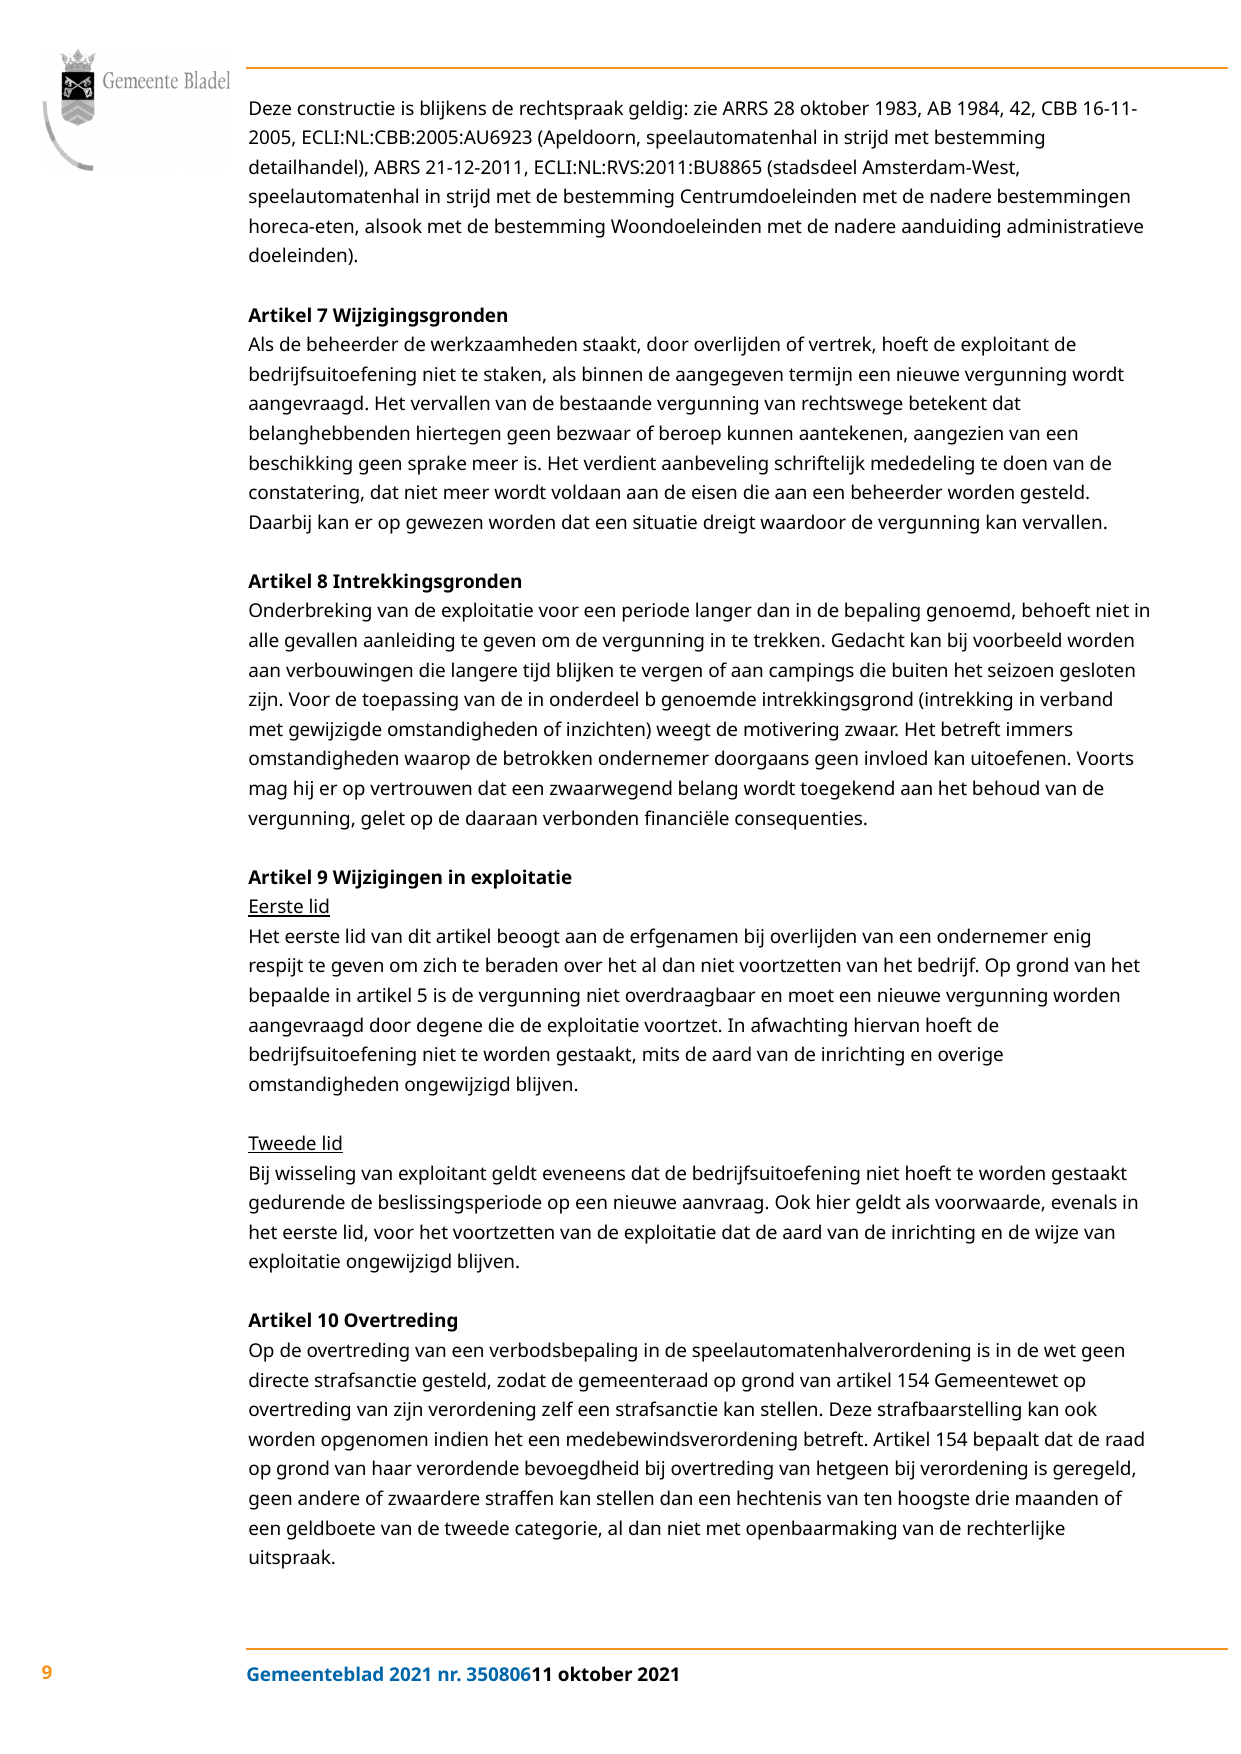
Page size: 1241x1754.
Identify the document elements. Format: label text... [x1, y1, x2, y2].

text Tweede lid [248, 1130, 1152, 1156]
text Deze constructie is blijkens de rechtspraak geldig: zie ARRS 28 oktober 1983, AB 1984, 42, CBB 16-11-2005, ECLI:NL:CBB:2005:AU6923 (Apeldoorn, speelautomatenhal in strijd met bestemming detailhandel), ABRS 21-12-2011, ECLI:NL:RVS:2011:BU8865 (stadsdeel Amsterdam-West, speelautomatenhal in strijd met de bestemming Centrumdoeleinden met de nadere bestemmingen horeca-eten, alsook met de bestemming Woondoeleinden met de nadere aanduiding administratieve doeleinden). [248, 95, 1152, 268]
text Artikel 9 Wijzigingen in exploitatie [248, 864, 1152, 890]
text Op de overtreding van een verbodsbepaling in de speelautomatenhalverordening is in de wet geen directe strafsanctie gesteld, zodat de gemeenteraad op grond van artikel 154 Gemeentewet op overtreding van zijn verordening zelf een strafsanctie kan stellen. Deze strafbaarstelling kan ook worden opgenomen indien het een medebewindsverordening betreft. Artikel 154 bepaalt dat de raad op grond van haar verordende bevoegdheid bij overtreding van hetgeen bij verordening is geregeld, geen andere of zwaardere straffen kan stellen dan een hechtenis van ten hoogste drie maanden of een geldboete van de tweede categorie, al dan niet met openbaarmaking van de rechterlijke uitspraak. [248, 1337, 1152, 1570]
text Artikel 10 Overtreding [248, 1308, 1152, 1333]
text Het eerste lid van dit artikel beoogt aan de erfgenamen bij overlijden van een ondernemer enig respijt te geven om zich te beraden over het al dan niet voortzetten van het bedrijf. Op grond van het bepaalde in artikel 5 is de vergunning niet overdraagbaar en moet een nieuwe vergunning worden aangevraagd door degene die de exploitatie voortzet. In afwachting hiervan hoeft de bedrijfsuitoefening niet te worden gestaakt, mits de aard van de inrichting en overige omstandigheden ongewijzigd blijven. [248, 923, 1152, 1097]
text Bij wisseling van exploitant geldt eveneens dat de bedrijfsuitoefening niet hoeft te worden gestaakt gedurende de beslissingsperiode op een nieuwe aanvraag. Ook hier geldt als voorwaarde, evenals in het eerste lid, voor het voortzetten van de exploitatie dat de aard van de inrichting en de wijze van exploitatie ongewijzigd blijven. [248, 1160, 1152, 1274]
text Artikel 7 Wijzigingsgronden [248, 302, 1152, 328]
picture [41, 47, 231, 172]
text Onderbreking van de exploitatie voor een periode langer dan in de bepaling genoemd, behoeft niet in alle gevallen aanleiding te geven om de vergunning in te trekken. Gedacht kan bij voorbeeld worden aan verbouwingen die langere tijd blijken te vergen of aan campings die buiten het seizoen gesloten zijn. Voor de toepassing van de in onderdeel b genoemde intrekkingsgrond (intrekking in verband met gewijzigde omstandigheden of inzichten) weegt de motivering zwaar. Het betreft immers omstandigheden waarop de betrokken ondernemer doorgaans geen invloed kan uitoefenen. Voorts mag hij er op vertrouwen dat een zwaarwegend belang wordt toegekend aan het behoud van de vergunning, gelet op de daaraan verbonden financiële consequenties. [248, 598, 1152, 831]
text Eerste lid [248, 893, 1152, 919]
text Als de beheerder de werkzaamheden staakt, door overlijden of vertrek, hoeft de exploitant de bedrijfsuitoefening niet te staken, als binnen de aangegeven termijn een nieuwe vergunning wordt aangevraagd. Het vervallen van de bestaande vergunning van rechtswege betekent dat belanghebbenden hiertegen geen bezwaar of beroep kunnen aantekenen, aangezien van een beschikking geen sprake meer is. Het verdient aanbeveling schriftelijk mededeling te doen van de constatering, dat niet meer wordt voldaan aan de eisen die aan een beheerder worden gesteld. Daarbij kan er op gewezen worden dat een situatie dreigt waardoor de vergunning kan vervallen. [248, 331, 1152, 535]
text Artikel 8 Intrekkingsgronden [248, 568, 1152, 594]
